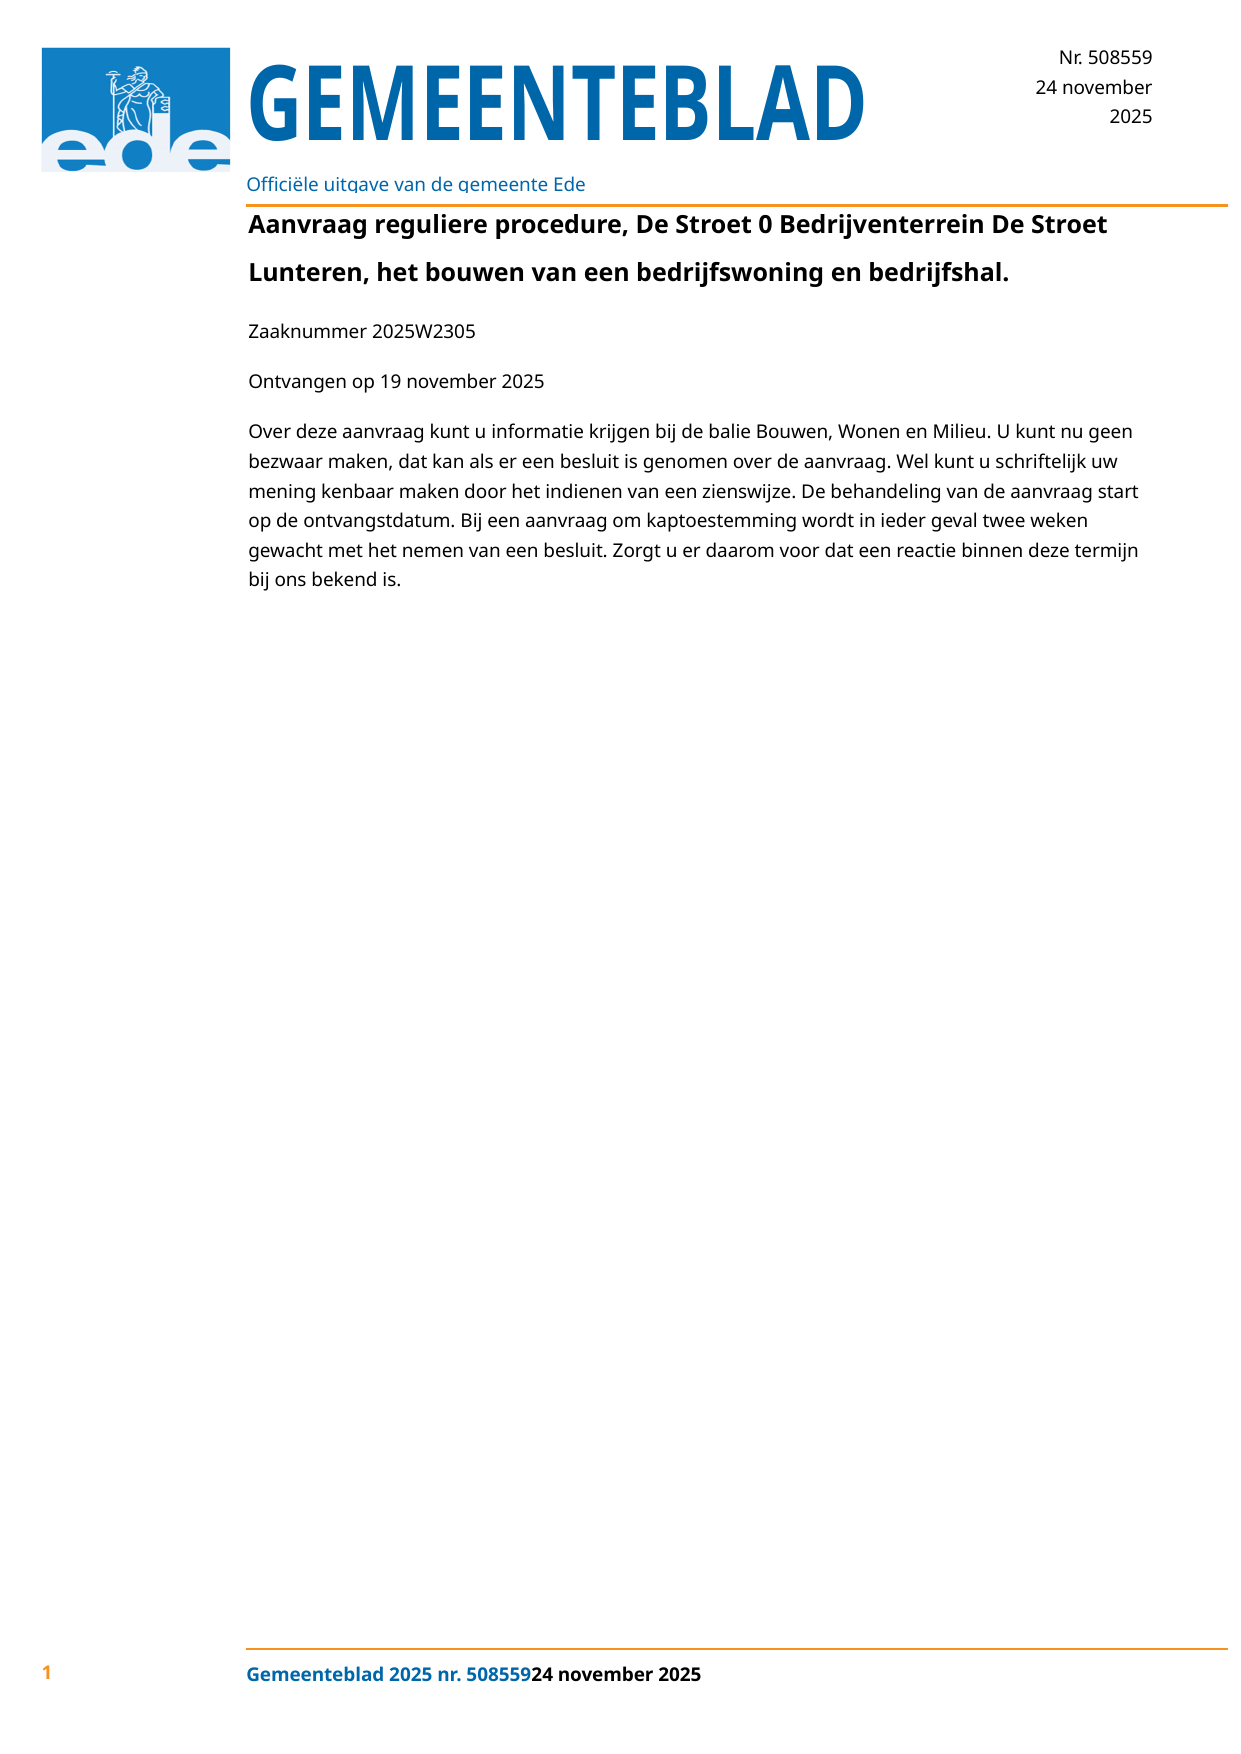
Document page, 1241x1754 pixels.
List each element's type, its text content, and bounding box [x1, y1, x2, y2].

text Aanvraag reguliere procedure, De Stroet 0 Bedrijventerrein De Stroet Lunteren, het bouwen van een bedrijfswoning en bedrijfshal. [248, 207, 1152, 288]
text Ontvangen op 19 november 2025 [248, 368, 1152, 394]
picture [41, 47, 231, 172]
text Zaaknummer 2025W2305 [248, 318, 1152, 344]
text Over deze aanvraag kunt u informatie krijgen bij de balie Bouwen, Wonen en Milieu. U kunt nu geen bezwaar maken, dat kan als er een besluit is genomen over de aanvraag. Wel kunt u schriftelijk uw mening kenbaar maken door het indienen van een zienswijze. De behandeling van de aanvraag start op de ontvangstdatum. Bij een aanvraag om kaptoestemming wordt in ieder geval twee weken gewacht met het nemen van een besluit. Zorgt u er daarom voor dat een reactie binnen deze termijn bij ons bekend is. [248, 419, 1152, 592]
